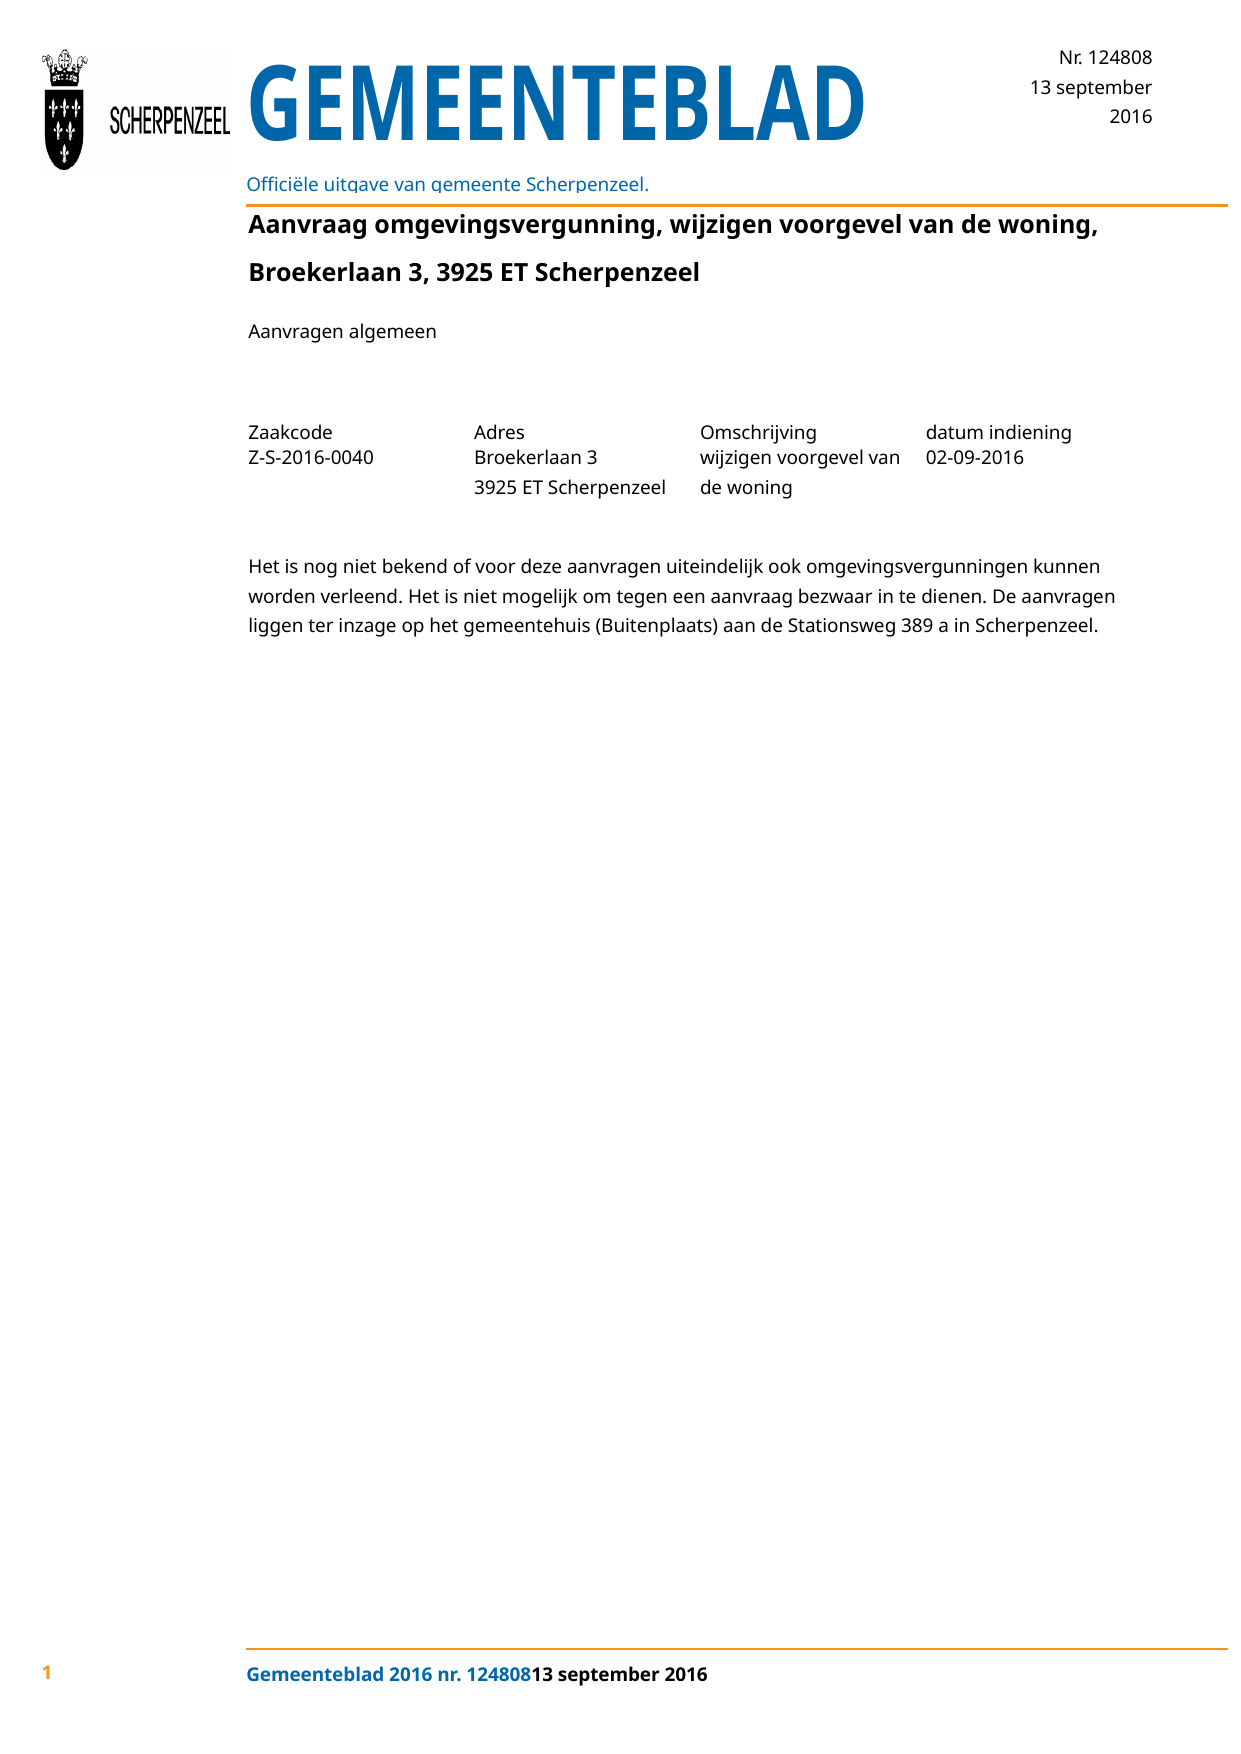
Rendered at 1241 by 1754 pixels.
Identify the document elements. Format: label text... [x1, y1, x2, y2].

table_cell 02-09-2016 [926, 445, 1152, 500]
table_header datum indiening [926, 419, 1152, 444]
table_header Adres [474, 419, 700, 444]
picture [41, 47, 231, 172]
text Aanvragen algemeen [248, 318, 1152, 344]
text Aanvraag omgevingsvergunning, wijzigen voorgevel van de woning, Broekerlaan 3, 3925 ET Scherpenzeel [248, 207, 1152, 288]
table_header Zaakcode [248, 419, 474, 444]
table_cell Broekerlaan 3 3925 ET Scherpenzeel [474, 445, 700, 500]
table_header Omschrijving [700, 419, 926, 444]
table_cell Z-S-2016-0040 [248, 445, 474, 500]
table_cell wijzigen voorgevel van de woning [700, 445, 926, 500]
text Het is nog niet bekend of voor deze aanvragen uiteindelijk ook omgevingsvergunningen kunnen worden verleend. Het is niet mogelijk om tegen een aanvraag bezwaar in te dienen. De aanvragen liggen ter inzage op het gemeentehuis (Buitenplaats) aan de Stationsweg 389 a in Scherpenzeel. [248, 553, 1152, 638]
